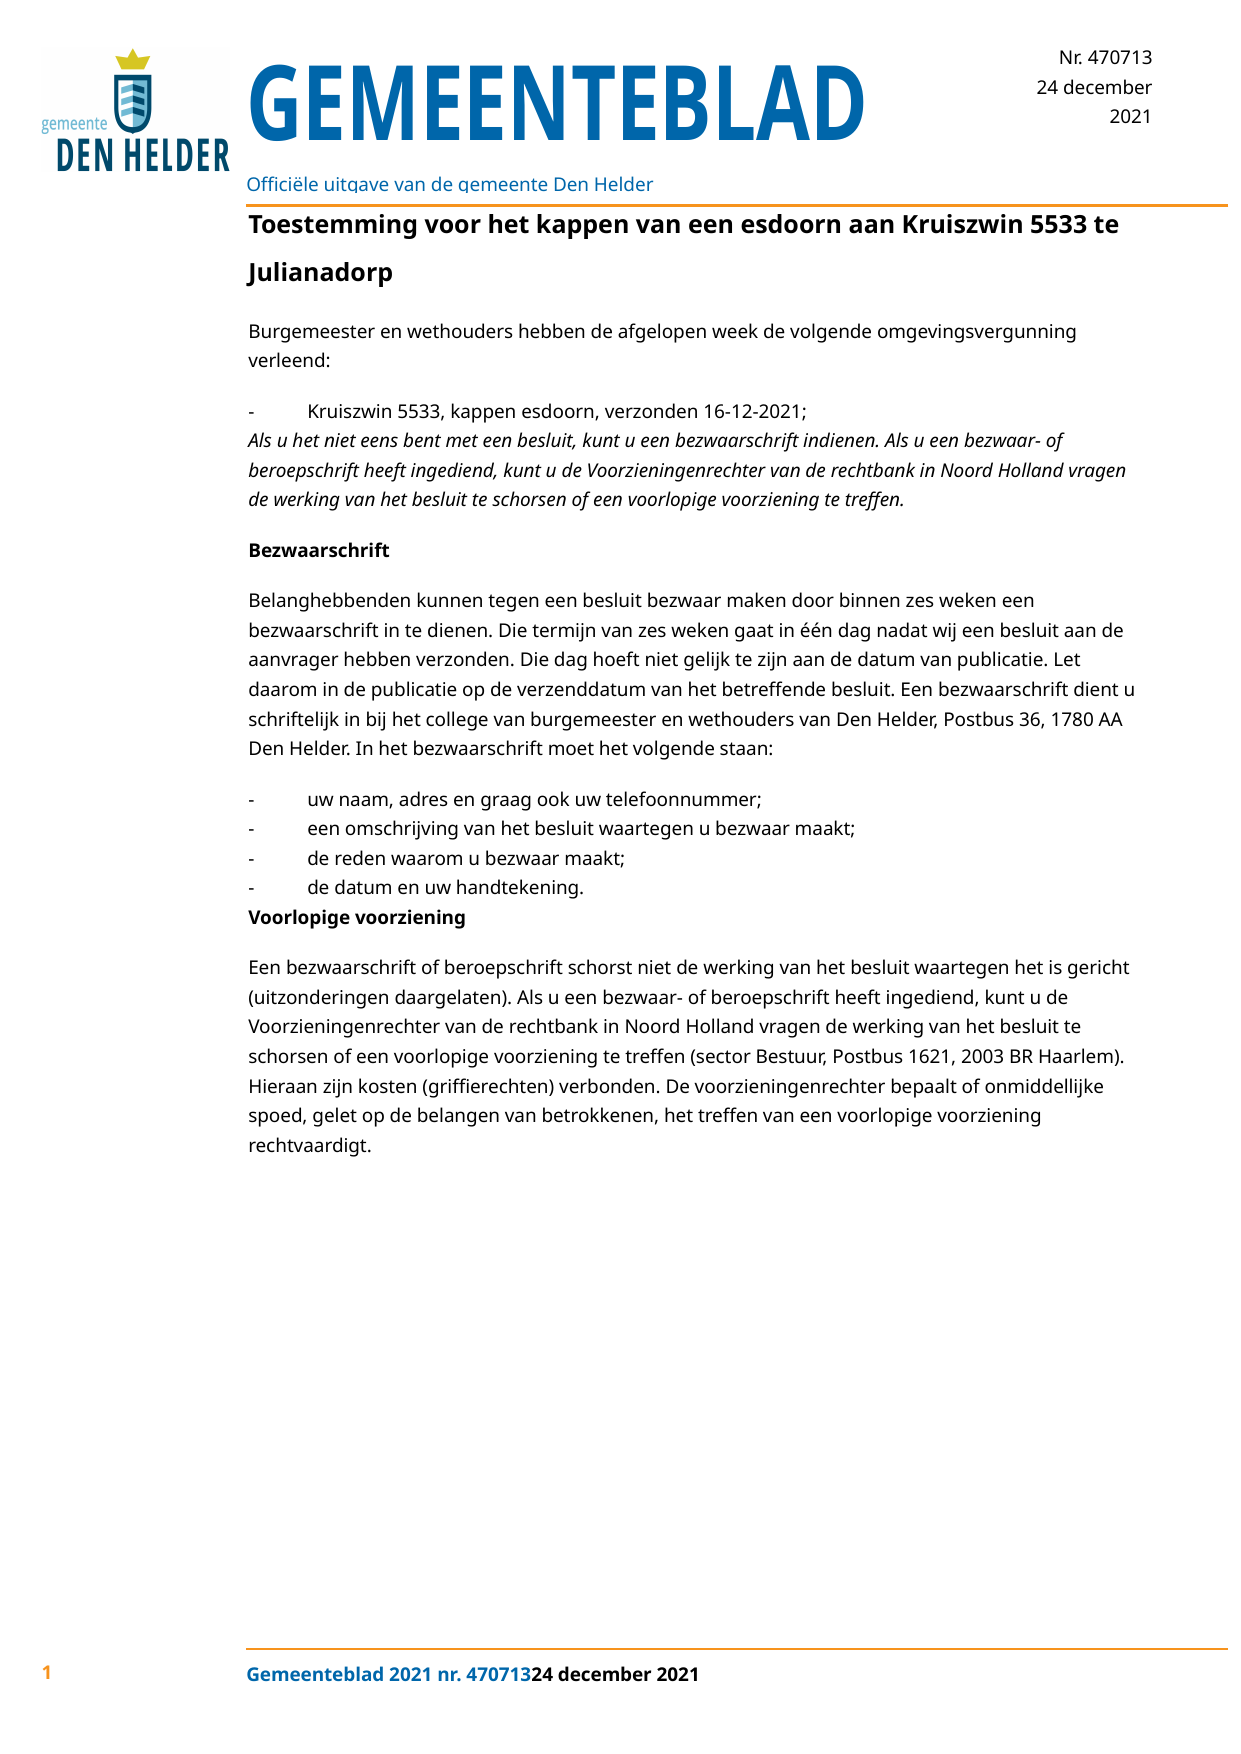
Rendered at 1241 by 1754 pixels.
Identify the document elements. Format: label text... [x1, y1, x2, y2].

text Een bezwaarschrift of beroepschrift schorst niet de werking van het besluit waartegen het is gericht (uitzonderingen daargelaten). Als u een bezwaar- of beroepschrift heeft ingediend, kunt u de Voorzieningenrechter van de rechtbank in Noord Holland vragen de werking van het besluit te schorsen of een voorlopige voorziening te treffen (sector Bestuur, Postbus 1621, 2003 BR Haarlem). Hieraan zijn kosten (griffierechten) verbonden. De voorzieningenrechter bepaalt of onmiddellijke spoed, gelet op de belangen van betrokkenen, het treffen van een voorlopige voorziening rechtvaardigt. [248, 954, 1152, 1158]
picture [130, 157, 135, 172]
text Burgemeester en wethouders hebben de afgelopen week de volgende omgevingsvergunning verleend: [248, 318, 1152, 373]
list de reden waarom u bezwaar maakt; [248, 845, 1152, 871]
picture [182, 144, 187, 165]
text Toestemming voor het kappen van een esdoorn aan Kruiszwin 5533 te Julianadorp [248, 207, 1152, 288]
picture [41, 47, 231, 172]
text Belanghebbenden kunnen tegen een besluit bezwaar maken door binnen zes weken een bezwaarschrift in te dienen. Die termijn van zes weken gaat in één dag nadat wij een besluit aan de aanvrager hebben verzonden. Die dag hoeft niet gelijk te zijn aan de datum van publicatie. Let daarom in de publicatie op de verzenddatum van het betreffende besluit. Een bezwaarschrift dient u schriftelijk in bij het college van burgemeester en wethouders van Den Helder, Postbus 36, 1780 AA Den Helder. In het bezwaarschrift moet het volgende staan: [248, 587, 1152, 761]
picture [63, 144, 68, 165]
list de datum en uw handtekening. [248, 874, 1152, 900]
text Als u het niet eens bent met een besluit, kunt u een bezwaarschrift indienen. Als u een bezwaar- of beroepschrift heeft ingediend, kunt u de Voorzieningenrechter van de rechtbank in Noord Holland vragen de werking van het besluit te schorsen of een voorlopige voorziening te treffen. [248, 427, 1152, 512]
list uw naam, adres en graag ook uw telefoonnummer; [248, 786, 1152, 812]
text Bezwaarschrift [248, 537, 1152, 563]
list Kruiszwin 5533, kappen esdoorn, verzonden 16-12-2021; [248, 398, 1152, 424]
list een omschrijving van het besluit waartegen u bezwaar maakt; [248, 815, 1152, 841]
picture [100, 154, 106, 172]
text Voorlopige voorziening [248, 904, 1152, 930]
picture [220, 160, 224, 172]
